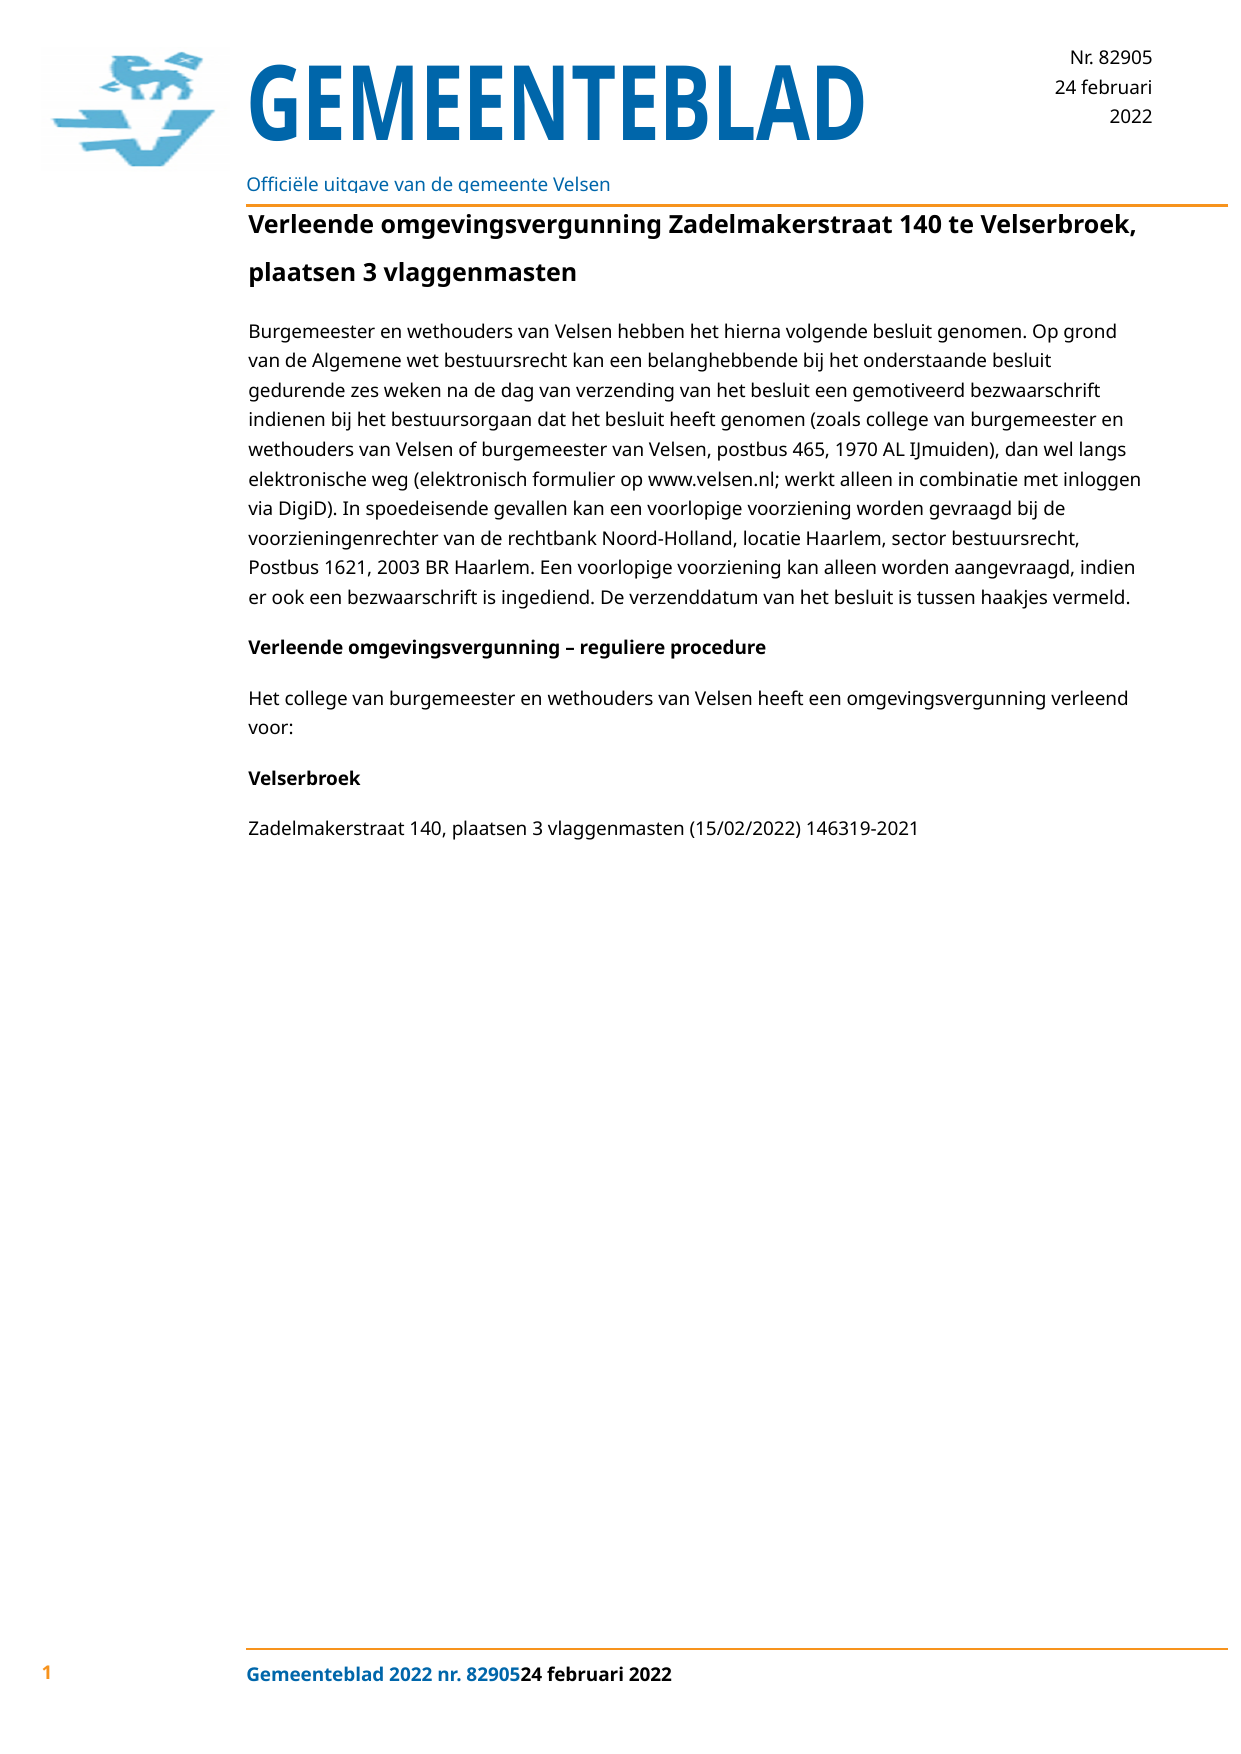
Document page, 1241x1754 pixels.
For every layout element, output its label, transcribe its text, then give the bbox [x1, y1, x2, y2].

text Velserbroek [248, 765, 1152, 791]
picture [41, 47, 231, 172]
text Zadelmakerstraat 140, plaatsen 3 vlaggenmasten (15/02/2022) 146319-2021 [248, 815, 1152, 841]
text Het college van burgemeester en wethouders van Velsen heeft een omgevingsvergunning verleend voor: [248, 685, 1152, 740]
text Burgemeester en wethouders van Velsen hebben het hierna volgende besluit genomen. Op grond van de Algemene wet bestuursrecht kan een belanghebbende bij het onderstaande besluit gedurende zes weken na de dag van verzending van het besluit een gemotiveerd bezwaarschrift indienen bij het bestuursorgaan dat het besluit heeft genomen (zoals college van burgemeester en wethouders van Velsen of burgemeester van Velsen, postbus 465, 1970 AL IJmuiden), dan wel langs elektronische weg (elektronisch formulier op www.velsen.nl; werkt alleen in combinatie met inloggen via DigiD). In spoedeisende gevallen kan een voorlopige voorziening worden gevraagd bij de voorzieningenrechter van de rechtbank Noord-Holland, locatie Haarlem, sector bestuursrecht, Postbus 1621, 2003 BR Haarlem. Een voorlopige voorziening kan alleen worden aangevraagd, indien er ook een bezwaarschrift is ingediend. De verzenddatum van het besluit is tussen haakjes vermeld. [248, 318, 1152, 610]
text Verleende omgevingsvergunning – reguliere procedure [248, 634, 1152, 660]
text Verleende omgevingsvergunning Zadelmakerstraat 140 te Velserbroek, plaatsen 3 vlaggenmasten [248, 207, 1152, 288]
